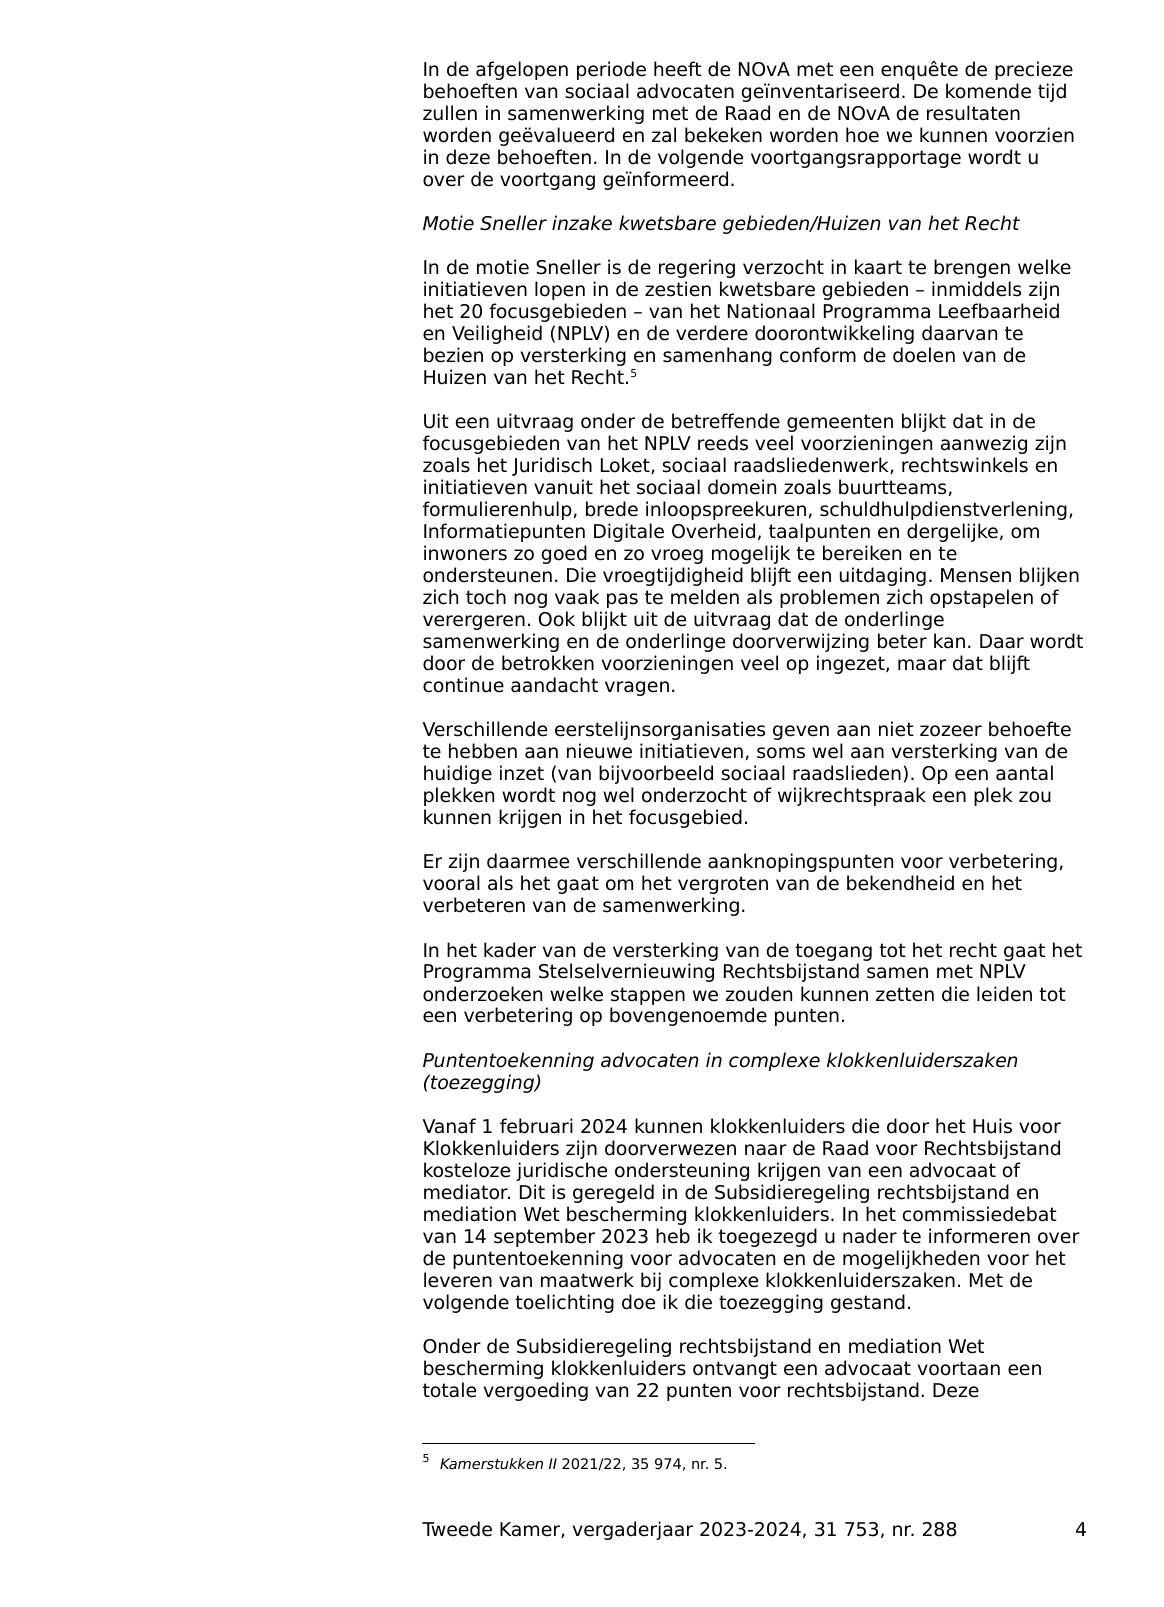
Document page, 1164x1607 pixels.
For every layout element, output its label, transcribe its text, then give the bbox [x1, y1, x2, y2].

subtitle Puntentoekenning advocaten in complexe klokkenluiderszaken (toezegging) [422, 1049, 1087, 1093]
text In het kader van de versterking van de toegang tot het recht gaat het Programma Stelselvernieuwing Rechtsbijstand samen met NPLV onderzoeken welke stappen we zouden kunnen zetten die leiden tot een verbetering op bovengenoemde punten. [422, 939, 1087, 1027]
subtitle Motie Sneller inzake kwetsbare gebieden/Huizen van het Recht [422, 213, 1087, 235]
text Kamerstukken II 2021/22, 35 974, nr. 5. [422, 1452, 1087, 1474]
text In de motie Sneller is de regering verzocht in kaart te brengen welke initiatieven lopen in de zestien kwetsbare gebieden – inmiddels zijn het 20 focusgebieden – van het Nationaal Programma Leefbaarheid en Veiligheid (NPLV) en de verdere doorontwikkeling daarvan te bezien op versterking en samenhang conform de doelen van de Huizen van het Recht. [422, 257, 1087, 389]
text Er zijn daarmee verschillende aanknopingspunten voor verbetering, vooral als het gaat om het vergroten van de bekendheid en het verbeteren van de samenwerking. [422, 851, 1087, 917]
text Verschillende eerstelijnsorganisaties geven aan niet zozeer behoefte te hebben aan nieuwe initiatieven, soms wel aan versterking van de huidige inzet (van bijvoorbeeld sociaal raadslieden). Op een aantal plekken wordt nog wel onderzocht of wijkrechtspraak een plek zou kunnen krijgen in het focusgebied. [422, 719, 1087, 829]
text Uit een uitvraag onder de betreffende gemeenten blijkt dat in de focusgebieden van het NPLV reeds veel voorzieningen aanwezig zijn zoals het Juridisch Loket, sociaal raadsliedenwerk, rechtswinkels en initiatieven vanuit het sociaal domein zoals buurtteams, formulierenhulp, brede inloopspreekuren, schuldhulpdienstverlening, Informatiepunten Digitale Overheid, taalpunten en dergelijke, om inwoners zo goed en zo vroeg mogelijk te bereiken en te ondersteunen. Die vroegtijdigheid blijft een uitdaging. Mensen blijken zich toch nog vaak pas te melden als problemen zich opstapelen of verergeren. Ook blijkt uit de uitvraag dat de onderlinge samenwerking en de onderlinge doorverwijzing beter kan. Daar wordt door de betrokken voorzieningen veel op ingezet, maar dat blijft continue aandacht vragen. [422, 411, 1087, 697]
text Onder de Subsidieregeling rechtsbijstand en mediation Wet bescherming klokkenluiders ontvangt een advocaat voortaan een totale vergoeding van 22 punten voor rechtsbijstand. Deze [422, 1336, 1087, 1402]
text In de afgelopen periode heeft de NOvA met een enquête de precieze behoeften van sociaal advocaten geïnventariseerd. De komende tijd zullen in samenwerking met de Raad en de NOvA de resultaten worden geëvalueerd en zal bekeken worden hoe we kunnen voorzien in deze behoeften. In de volgende voortgangsrapportage wordt u over de voortgang geïnformeerd. [422, 59, 1087, 191]
text Vanaf 1 februari 2024 kunnen klokkenluiders die door het Huis voor Klokkenluiders zijn doorverwezen naar de Raad voor Rechtsbijstand kosteloze juridische ondersteuning krijgen van een advocaat of mediator. Dit is geregeld in de Subsidieregeling rechtsbijstand en mediation Wet bescherming klokkenluiders. In het commissiedebat van 14 september 2023 heb ik toegezegd u nader te informeren over de puntentoekenning voor advocaten en de mogelijkheden voor het leveren van maatwerk bij complexe klokkenluiderszaken. Met de volgende toelichting doe ik die toezegging gestand. [422, 1116, 1087, 1313]
